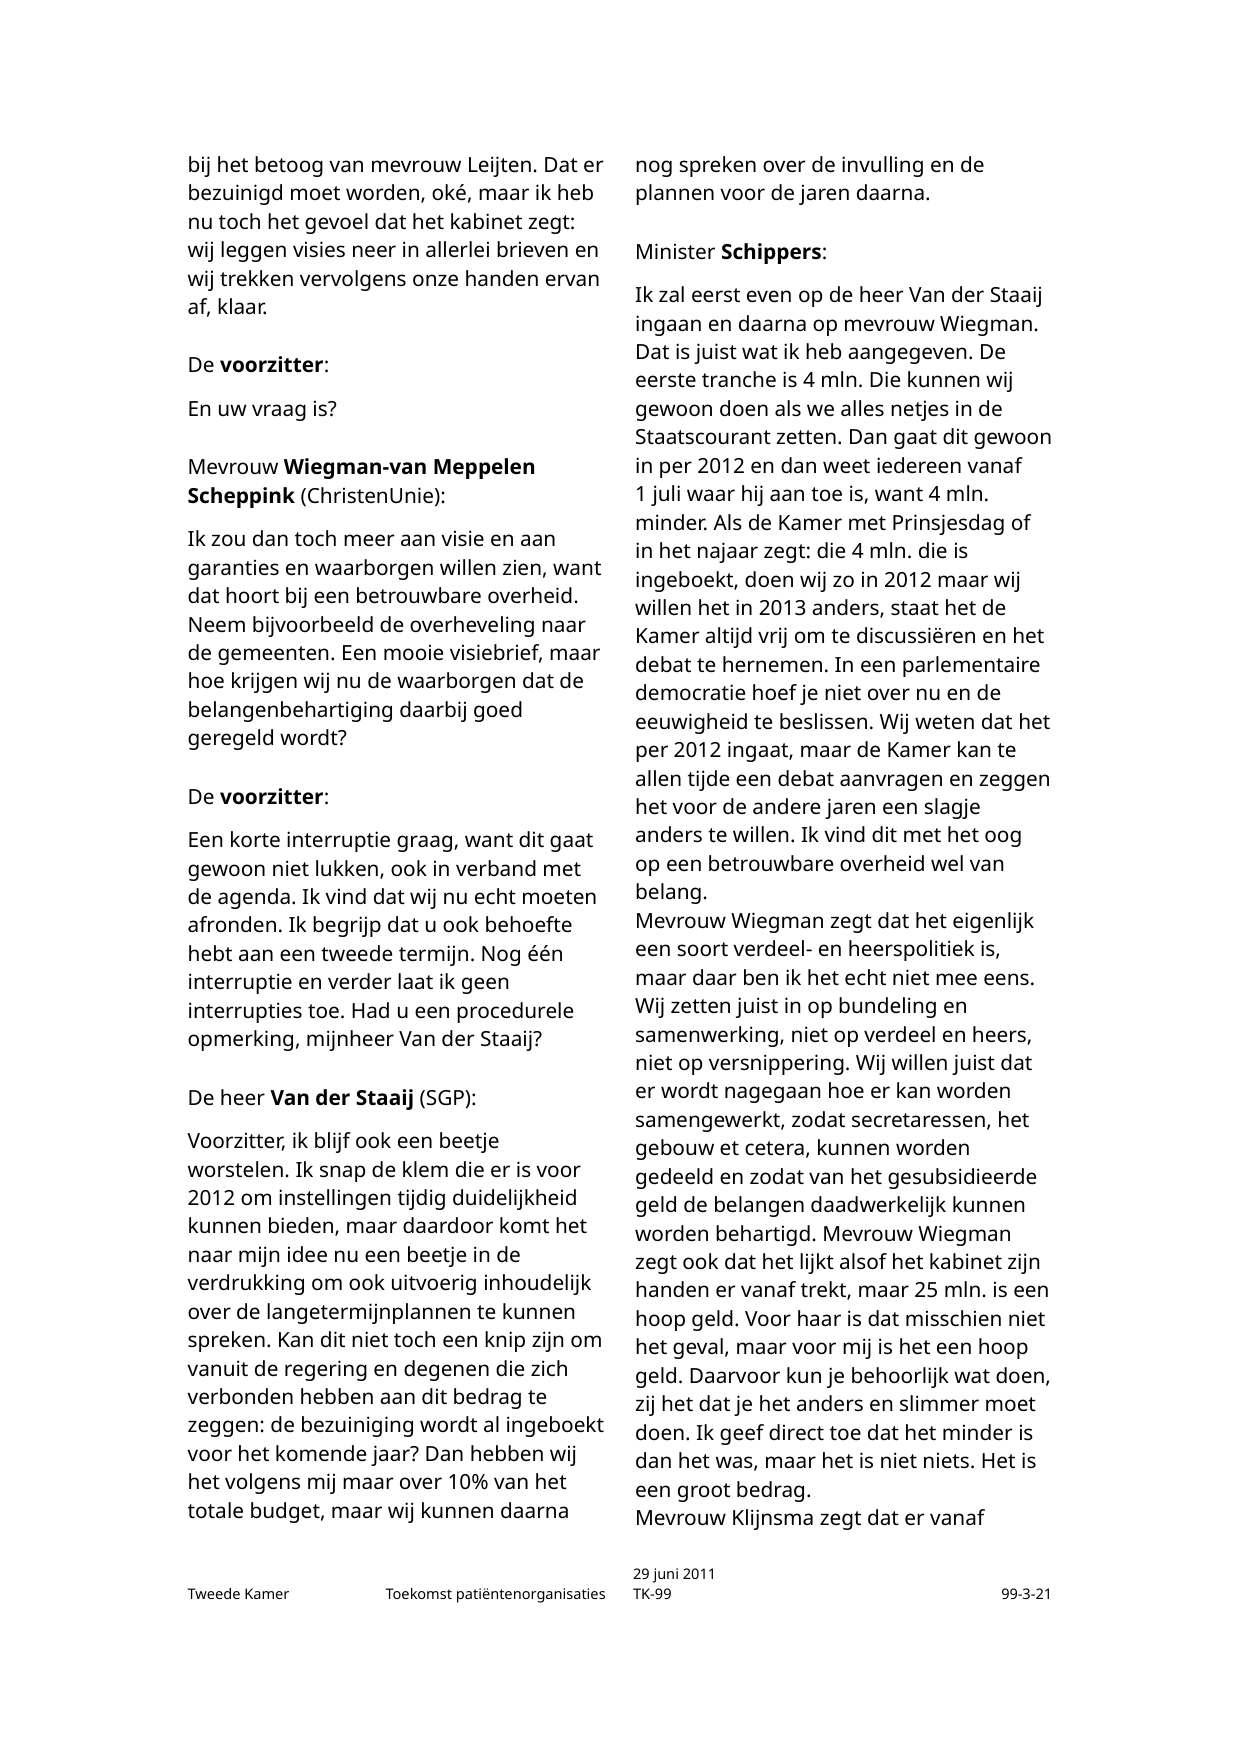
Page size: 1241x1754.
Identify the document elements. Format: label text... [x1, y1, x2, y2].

text Een korte interruptie graag, want dit gaat gewoon niet lukken, ook in verband met de agenda. Ik vind dat wij nu echt moeten afronden. Ik begrijp dat u ook behoefte hebt aan een tweede termijn. Nog één interruptie en verder laat ik geen interrupties toe. Had u een procedurele opmerking, mijnheer Van der Staaij? [187, 825, 605, 1053]
text Minister Schippers: [635, 237, 1053, 265]
text De voorzitter: [187, 782, 605, 810]
text Ik zou dan toch meer aan visie en aan garanties en waarborgen willen zien, want dat hoort bij een betrouwbare overheid. Neem bijvoorbeeld de overheveling naar de gemeenten. Een mooie visiebrief, maar hoe krijgen wij nu de waarborgen dat de belangenbehartiging daarbij goed geregeld wordt? [187, 524, 605, 752]
text Mevrouw Wiegman-van Meppelen Scheppink (ChristenUnie): [187, 452, 605, 509]
text De heer Van der Staaij (SGP): [187, 1083, 605, 1111]
text Voorzitter, ik blijf ook een beetje worstelen. Ik snap de klem die er is voor 2012 om instellingen tijdig duidelijkheid kunnen bieden, maar daardoor komt het naar mijn idee nu een beetje in de verdrukking om ook uitvoerig inhoudelijk over de langetermijnplannen te kunnen spreken. Kan dit niet toch een knip zijn om vanuit de regering en degenen die zich verbonden hebben aan dit bedrag te zeggen: de bezuiniging wordt al ingeboekt voor het komende jaar? Dan hebben wij het volgens mij maar over 10% van het totale budget, maar wij kunnen daarna [187, 1126, 605, 1524]
text Ik zal eerst even op de heer Van der Staaij ingaan en daarna op mevrouw Wiegman. Dat is juist wat ik heb aangegeven. De eerste tranche is 4 mln. Die kunnen wij gewoon doen als we alles netjes in de Staatscourant zetten. Dan gaat dit gewoon in per 2012 en dan weet iedereen vanaf 1 juli waar hij aan toe is, want 4 mln. minder. Als de Kamer met Prinsjesdag of in het najaar zegt: die 4 mln. die is ingeboekt, doen wij zo in 2012 maar wij willen het in 2013 anders, staat het de Kamer altijd vrij om te discussiëren en het debat te hernemen. In een parlementaire democratie hoef je niet over nu en de eeuwigheid te beslissen. Wij weten dat het per 2012 ingaat, maar de Kamer kan te allen tijde een debat aanvragen en zeggen het voor de andere jaren een slagje anders te willen. Ik vind dit met het oog op een betrouwbare overheid wel van belang. [635, 280, 1053, 906]
text bij het betoog van mevrouw Leijten. Dat er bezuinigd moet worden, oké, maar ik heb nu toch het gevoel dat het kabinet zegt: wij leggen visies neer in allerlei brieven en wij trekken vervolgens onze handen ervan af, klaar. [187, 150, 605, 321]
text nog spreken over de invulling en de plannen voor de jaren daarna. [635, 150, 1053, 207]
text Mevrouw Wiegman zegt dat het eigenlijk een soort verdeel- en heerspolitiek is, maar daar ben ik het echt niet mee eens. Wij zetten juist in op bundeling en samenwerking, niet op verdeel en heers, niet op versnippering. Wij willen juist dat er wordt nagegaan hoe er kan worden samengewerkt, zodat secretaressen, het gebouw et cetera, kunnen worden gedeeld en zodat van het gesubsidieerde geld de belangen daadwerkelijk kunnen worden behartigd. Mevrouw Wiegman zegt ook dat het lijkt alsof het kabinet zijn handen er vanaf trekt, maar 25 mln. is een hoop geld. Voor haar is dat misschien niet het geval, maar voor mij is het een hoop geld. Daarvoor kun je behoorlijk wat doen, zij het dat je het anders en slimmer moet doen. Ik geef direct toe dat het minder is dan het was, maar het is niet niets. Het is een groot bedrag. [635, 906, 1053, 1503]
text De voorzitter: [187, 351, 605, 379]
text Mevrouw Klijnsma zegt dat er vanaf [635, 1503, 1053, 1532]
text En uw vraag is? [187, 394, 605, 422]
